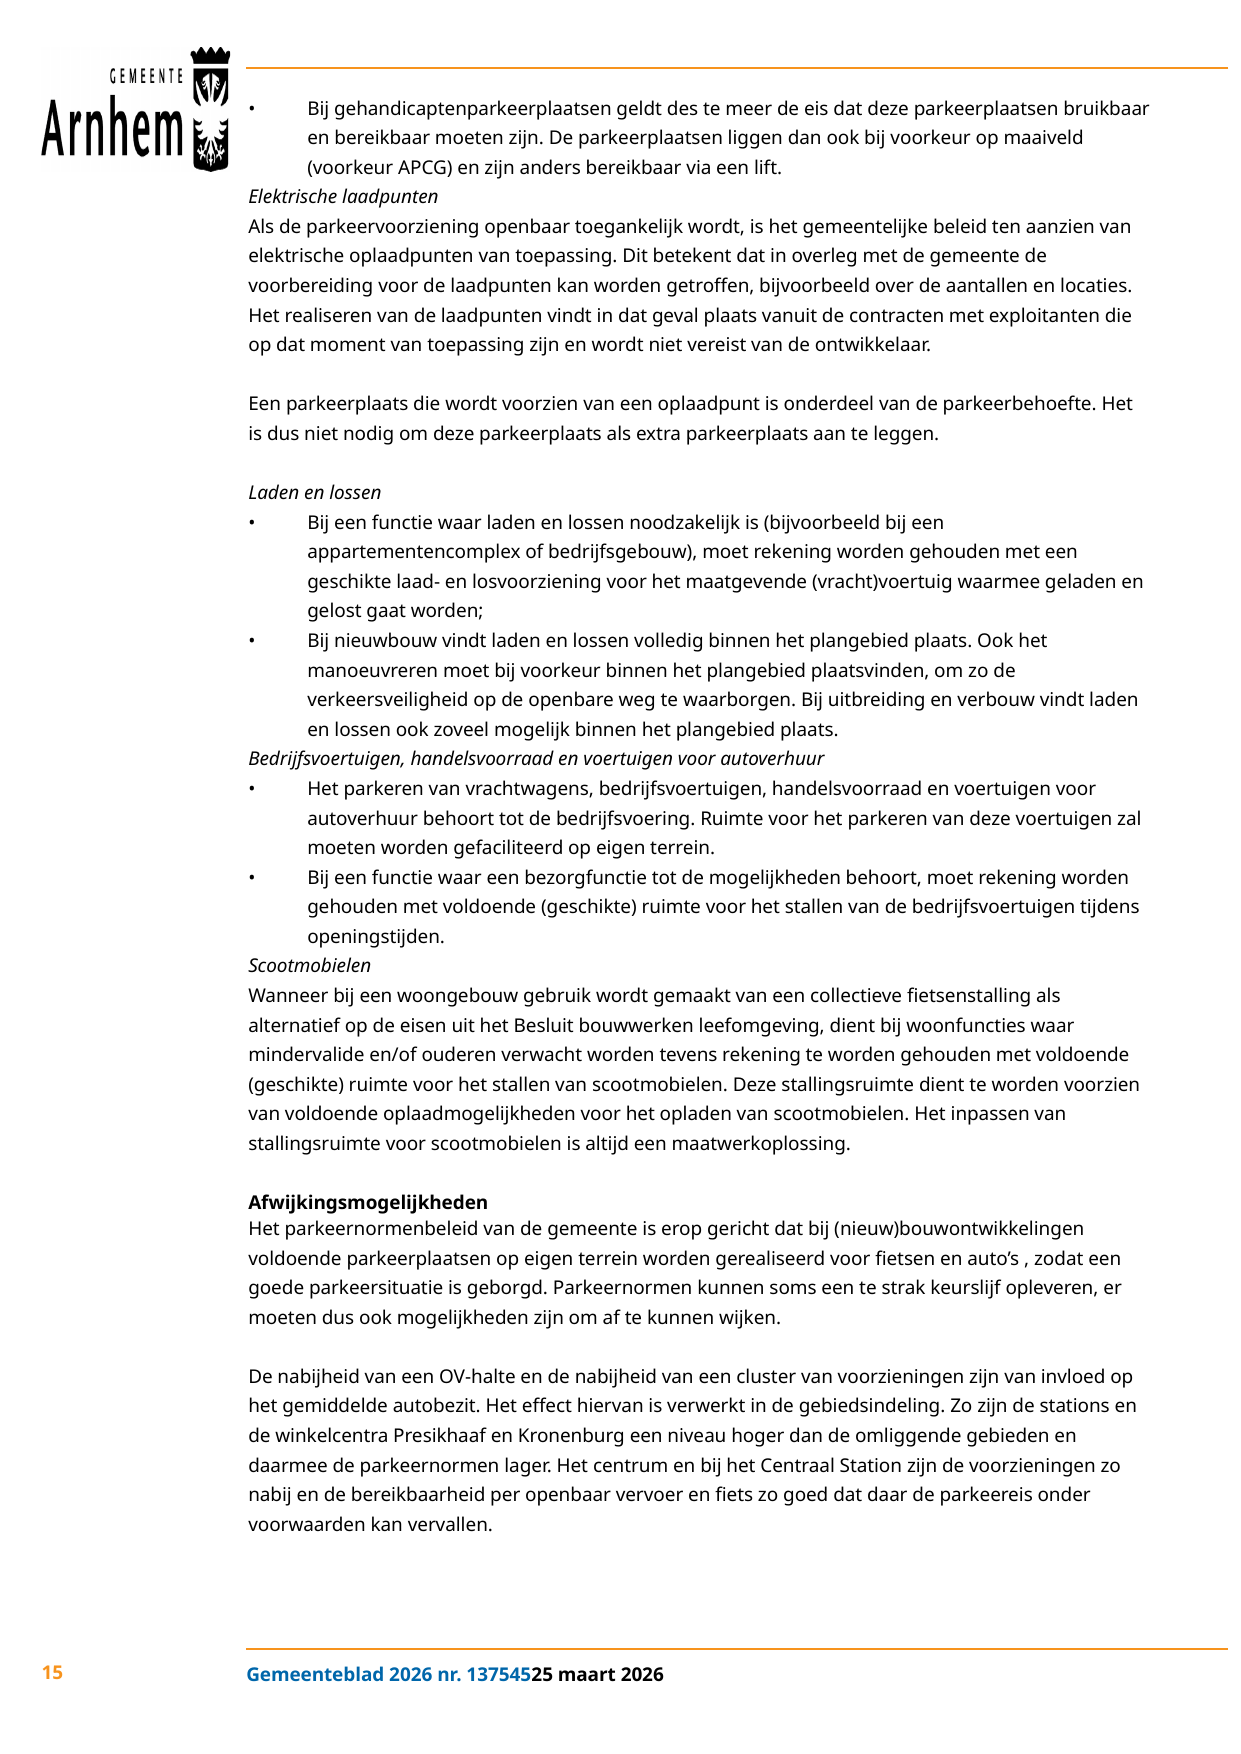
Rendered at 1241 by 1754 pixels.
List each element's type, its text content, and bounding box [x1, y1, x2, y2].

list Bij nieuwbouw vindt laden en lossen volledig binnen het plangebied plaats. Ook het manoeuvreren moet bij voorkeur binnen het plangebied plaatsvinden, om zo de verkeersveiligheid op de openbare weg te waarborgen. Bij uitbreiding en verbouw vindt laden en lossen ook zoveel mogelijk binnen het plangebied plaats. [248, 627, 1152, 742]
list Bij een functie waar laden en lossen noodzakelijk is (bijvoorbeeld bij een appartementencomplex of bedrijfsgebouw), moet rekening worden gehouden met een geschikte laad- en losvoorziening voor het maatgevende (vracht)voertuig waarmee geladen en gelost gaat worden; [248, 509, 1152, 623]
text Wanneer bij een woongebouw gebruik wordt gemaakt van een collectieve fietsenstalling als alternatief op de eisen uit het Besluit bouwwerken leefomgeving, dient bij woonfuncties waar mindervalide en/of ouderen verwacht worden tevens rekening te worden gehouden met voldoende (geschikte) ruimte voor het stallen van scootmobielen. Deze stallingsruimte dient te worden voorzien van voldoende oplaadmogelijkheden voor het opladen van scootmobielen. Het inpassen van stallingsruimte voor scootmobielen is altijd een maatwerkoplossing. [248, 982, 1152, 1156]
text Een parkeerplaats die wordt voorzien van een oplaadpunt is onderdeel van de parkeerbehoefte. Het is dus niet nodig om deze parkeerplaats als extra parkeerplaats aan te leggen. [248, 391, 1152, 446]
text Het parkeernormenbeleid van de gemeente is erop gericht dat bij (nieuw)bouwontwikkelingen voldoende parkeerplaatsen op eigen terrein worden gerealiseerd voor fietsen en auto’s , zodat een goede parkeersituatie is geborgd. Parkeernormen kunnen soms een te strak keurslijf opleveren, er moeten dus ook mogelijkheden zijn om af te kunnen wijken. [248, 1215, 1152, 1329]
text Laden en lossen [248, 479, 1152, 505]
picture [41, 47, 231, 172]
text Afwijkingsmogelijkheden [248, 1189, 1152, 1215]
text Scootmobielen [248, 953, 1152, 978]
text De nabijheid van een OV-halte en de nabijheid van een cluster van voorzieningen zijn van invloed op het gemiddelde autobezit. Het effect hiervan is verwerkt in de gebiedsindeling. Zo zijn de stations en de winkelcentra Presikhaaf en Kronenburg een niveau hoger dan de omliggende gebieden en daarmee de parkeernormen lager. Het centrum en bij het Centraal Station zijn de voorzieningen zo nabij en de bereikbaarheid per openbaar vervoer en fiets zo goed dat daar de parkeereis onder voorwaarden kan vervallen. [248, 1363, 1152, 1537]
text Bedrijfsvoertuigen, handelsvoorraad en voertuigen voor autoverhuur [248, 746, 1152, 771]
text Als de parkeervoorziening openbaar toegankelijk wordt, is het gemeentelijke beleid ten aanzien van elektrische oplaadpunten van toepassing. Dit betekent dat in overleg met de gemeente de voorbereiding voor de laadpunten kan worden getroffen, bijvoorbeeld over de aantallen en locaties. Het realiseren van de laadpunten vindt in dat geval plaats vanuit de contracten met exploitanten die op dat moment van toepassing zijn en wordt niet vereist van de ontwikkelaar. [248, 213, 1152, 357]
list Het parkeren van vrachtwagens, bedrijfsvoertuigen, handelsvoorraad en voertuigen voor autoverhuur behoort tot de bedrijfsvoering. Ruimte voor het parkeren van deze voertuigen zal moeten worden gefaciliteerd op eigen terrein. [248, 775, 1152, 860]
list Bij een functie waar een bezorgfunctie tot de mogelijkheden behoort, moet rekening worden gehouden met voldoende (geschikte) ruimte voor het stallen van de bedrijfsvoertuigen tijdens openingstijden. [248, 864, 1152, 949]
text Elektrische laadpunten [248, 183, 1152, 209]
list Bij gehandicaptenparkeerplaatsen geldt des te meer de eis dat deze parkeerplaatsen bruikbaar en bereikbaar moeten zijn. De parkeerplaatsen liggen dan ook bij voorkeur op maaiveld (voorkeur APCG) en zijn anders bereikbaar via een lift. [248, 95, 1152, 180]
